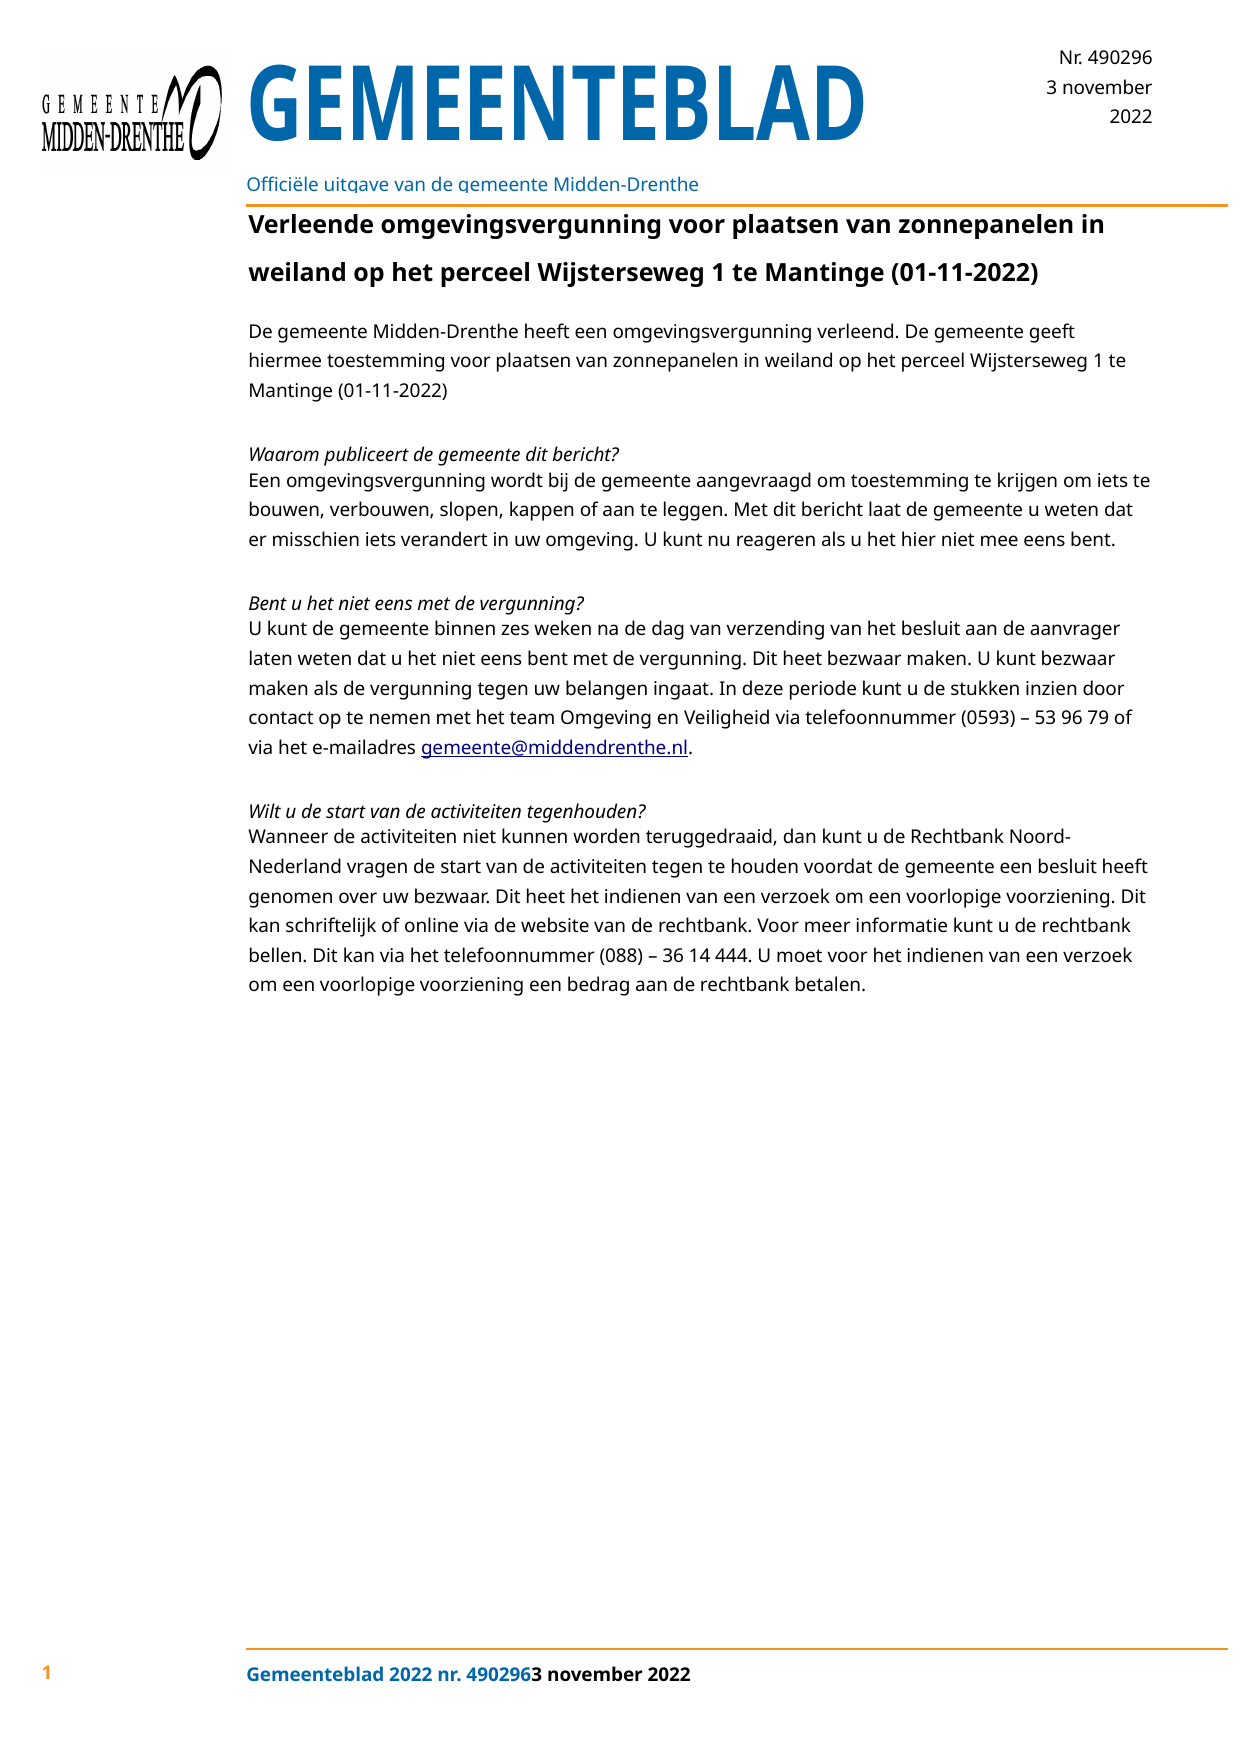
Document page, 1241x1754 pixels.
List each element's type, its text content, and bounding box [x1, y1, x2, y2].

text U kunt de gemeente binnen zes weken na de dag van verzending van het besluit aan de aanvrager laten weten dat u het niet eens bent met de vergunning. Dit heet bezwaar maken. U kunt bezwaar maken als de vergunning tegen uw belangen ingaat. In deze periode kunt u de stukken inzien door contact op te nemen met het team Omgeving en Veiligheid via telefoonnummer (0593) – 53 96 79 of via het e-mailadres gemeente@middendrenthe.nl. [248, 616, 1152, 760]
text Waarom publiceert de gemeente dit bericht? [248, 441, 1152, 467]
text Verleende omgevingsvergunning voor plaatsen van zonnepanelen in weiland op het perceel Wijsterseweg 1 te Mantinge (01-11-2022) [248, 207, 1152, 288]
text Bent u het niet eens met de vergunning? [248, 590, 1152, 616]
text Een omgevingsvergunning wordt bij de gemeente aangevraagd om toestemming te krijgen om iets te bouwen, verbouwen, slopen, kappen of aan te leggen. Met dit bericht laat de gemeente u weten dat er misschien iets verandert in uw omgeving. U kunt nu reageren als u het hier niet mee eens bent. [248, 467, 1152, 552]
text De gemeente Midden-Drenthe heeft een omgevingsvergunning verleend. De gemeente geeft hiermee toestemming voor plaatsen van zonnepanelen in weiland op het perceel Wijsterseweg 1 te Mantinge (01-11-2022) [248, 318, 1152, 403]
text Wilt u de start van de activiteiten tegenhouden? [248, 798, 1152, 824]
text Wanneer de activiteiten niet kunnen worden teruggedraaid, dan kunt u de Rechtbank Noord-Nederland vragen de start van de activiteiten tegen te houden voordat de gemeente een besluit heeft genomen over uw bezwaar. Dit heet het indienen van een verzoek om een voorlopige voorziening. Dit kan schriftelijk of online via de website van de rechtbank. Voor meer informatie kunt u de rechtbank bellen. Dit kan via het telefoonnummer (088) – 36 14 444. U moet voor het indienen van een verzoek om een voorlopige voorziening een bedrag aan de rechtbank betalen. [248, 824, 1152, 997]
picture [41, 47, 231, 172]
